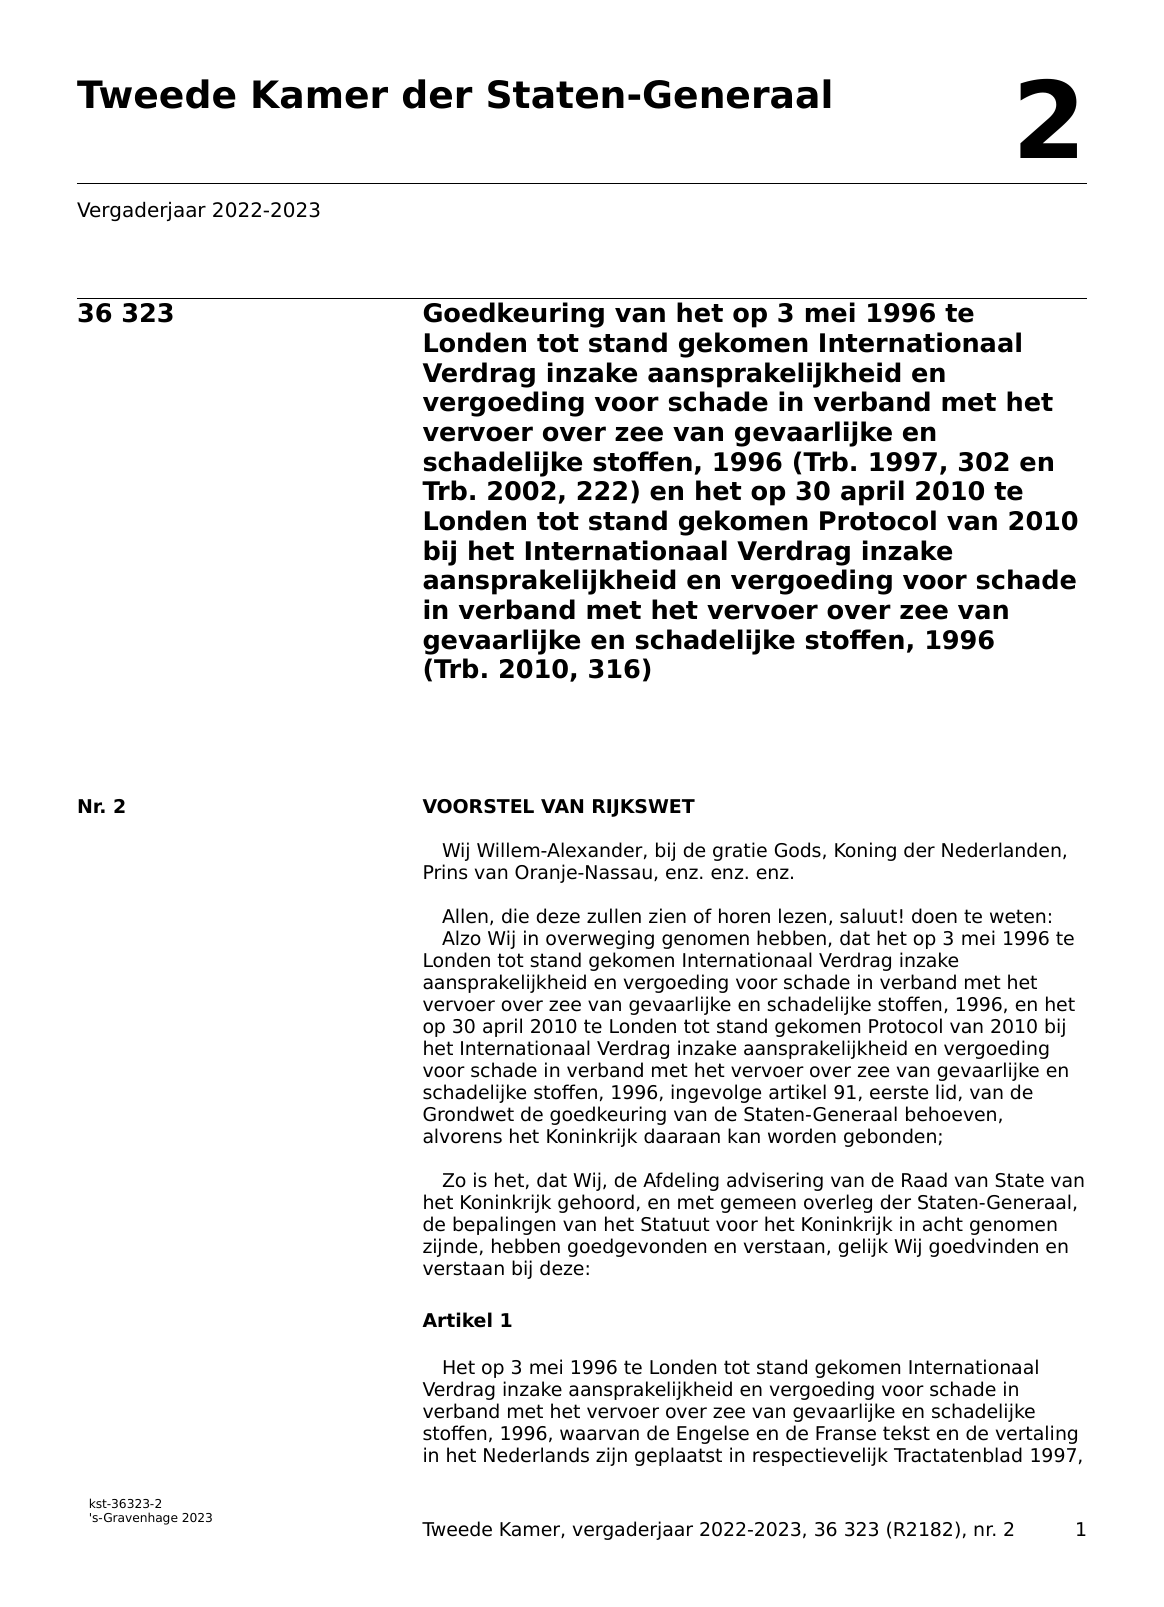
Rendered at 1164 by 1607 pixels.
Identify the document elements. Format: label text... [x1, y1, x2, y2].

text kst-36323-2 [88, 1497, 323, 1511]
text Alzo Wij in overweging genomen hebben, dat het op 3 mei 1996 te Londen tot stand gekomen Internationaal Verdrag inzake aansprakelijkheid en vergoeding voor schade in verband met het vervoer over zee van gevaarlijke en schadelijke stoffen, 1996, en het op 30 april 2010 te Londen tot stand gekomen Protocol van 2010 bij het Internationaal Verdrag inzake aansprakelijkheid en vergoeding voor schade in verband met het vervoer over zee van gevaarlijke en schadelijke stoffen, 1996, ingevolge artikel 91, eerste lid, van de Grondwet de goedkeuring van de Staten-Generaal behoeven, alvorens het Koninkrijk daaraan kan worden gebonden; [422, 928, 1087, 1148]
table_cell Vergaderjaar 2022-2023 [77, 184, 1087, 298]
subtitle 36 323 Goedkeuring van het op 3 mei 1996 te Londen tot stand gekomen Internationaal Verdrag inzake aansprakelijkheid en vergoeding voor schade in verband met het vervoer over zee van gevaarlijke en schadelijke stoffen, 1996 (Trb. 1997, 302 en Trb. 2002, 222) en het op 30 april 2010 te Londen tot stand gekomen Protocol van 2010 bij het Internationaal Verdrag inzake aansprakelijkheid en vergoeding voor schade in verband met het vervoer over zee van gevaarlijke en schadelijke stoffen, 1996 (Trb. 2010, 316) [77, 299, 1087, 685]
table_header Tweede Kamer der Staten-Generaal [77, 59, 886, 183]
text Het op 3 mei 1996 te Londen tot stand gekomen Internationaal Verdrag inzake aansprakelijkheid en vergoeding voor schade in verband met het vervoer over zee van gevaarlijke en schadelijke stoffen, 1996, waarvan de Engelse en de Franse tekst en de vertaling in het Nederlands zijn geplaatst in respectievelijk Tractatenblad 1997, [422, 1357, 1087, 1467]
text Zo is het, dat Wij, de Afdeling advisering van de Raad van State van het Koninkrijk gehoord, en met gemeen overleg der Staten-Generaal, de bepalingen van het Statuut voor het Koninkrijk in acht genomen zijnde, hebben goedgevonden en verstaan, gelijk Wij goedvinden en verstaan bij deze: [422, 1170, 1087, 1280]
subtitle Nr. 2 VOORSTEL VAN RIJKSWET [77, 796, 1087, 818]
text Allen, die deze zullen zien of horen lezen, saluut! doen te weten: [422, 906, 1087, 928]
subtitle Artikel 1 [422, 1310, 1087, 1332]
table_header 2 [886, 59, 1087, 183]
text Wij Willem-Alexander, bij de gratie Gods, Koning der Nederlanden, Prins van Oranje-Nassau, enz. enz. enz. [422, 840, 1087, 884]
text 's-Gravenhage 2023 [88, 1511, 323, 1525]
